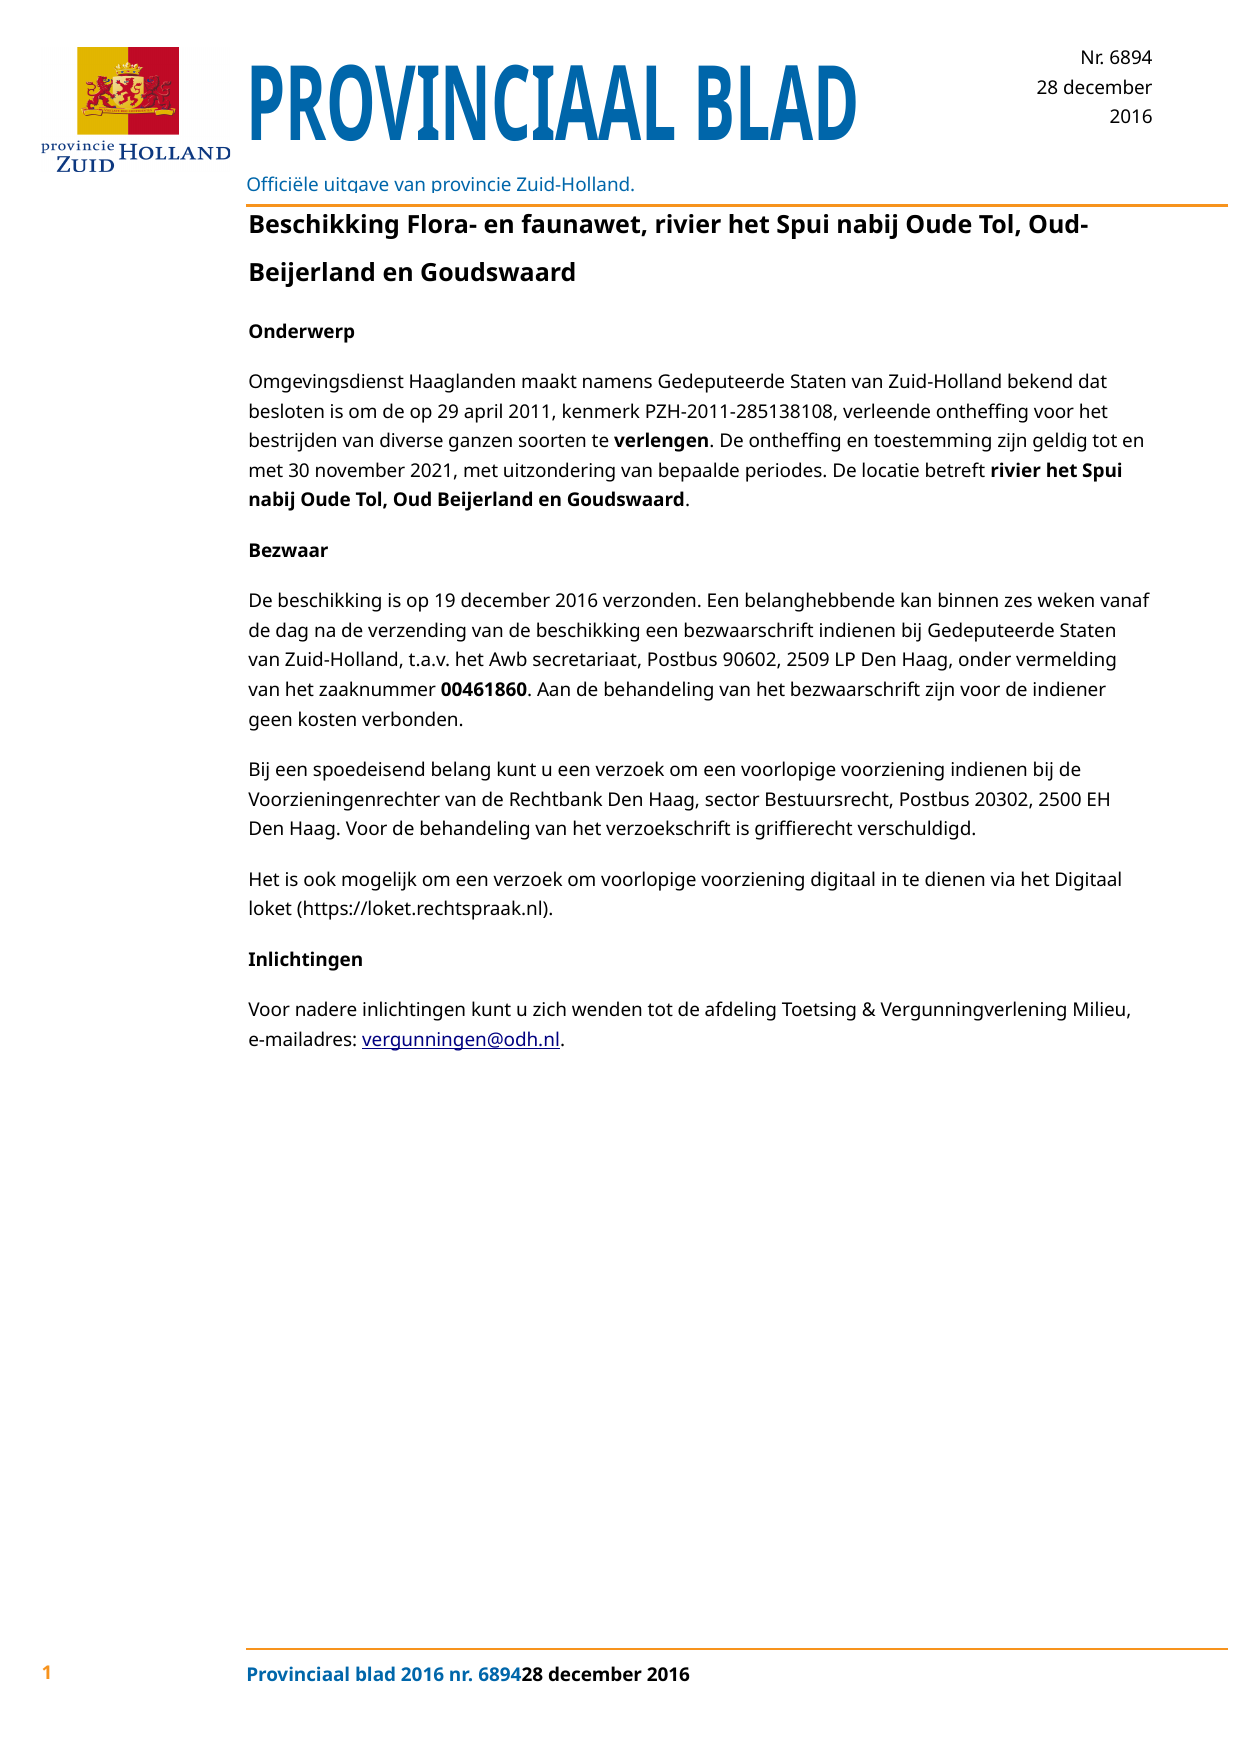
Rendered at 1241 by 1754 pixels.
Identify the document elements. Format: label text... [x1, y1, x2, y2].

text Bij een spoedeisend belang kunt u een verzoek om een voorlopige voorziening indienen bij de Voorzieningenrechter van de Rechtbank Den Haag, sector Bestuursrecht, Postbus 20302, 2500 EH Den Haag. Voor de behandeling van het verzoekschrift is griffierecht verschuldigd. [248, 756, 1152, 841]
text Voor nadere inlichtingen kunt u zich wenden tot de afdeling Toetsing & Vergunningverlening Milieu, e-mailadres: vergunningen@odh.nl. [248, 996, 1152, 1052]
text Het is ook mogelijk om een verzoek om voorlopige voorziening digitaal in te dienen via het Digitaal loket (https://loket.rechtspraak.nl). [248, 866, 1152, 921]
text Onderwerp [248, 318, 1152, 344]
text Bezwaar [248, 537, 1152, 563]
text Beschikking Flora- en faunawet, rivier het Spui nabij Oude Tol, Oud-Beijerland en Goudswaard [248, 207, 1152, 288]
text Inlichtingen [248, 946, 1152, 972]
picture [41, 47, 231, 172]
text De beschikking is op 19 december 2016 verzonden. Een belanghebbende kan binnen zes weken vanaf de dag na de verzending van de beschikking een bezwaarschrift indienen bij Gedeputeerde Staten van Zuid-Holland, t.a.v. het Awb secretariaat, Postbus 90602, 2509 LP Den Haag, onder vermelding van het zaaknummer 00461860. Aan de behandeling van het bezwaarschrift zijn voor de indiener geen kosten verbonden. [248, 587, 1152, 732]
text Omgevingsdienst Haaglanden maakt namens Gedeputeerde Staten van Zuid-Holland bekend dat besloten is om de op 29 april 2011, kenmerk PZH-2011-285138108, verleende ontheffing voor het bestrijden van diverse ganzen soorten te verlengen. De ontheffing en toestemming zijn geldig tot en met 30 november 2021, met uitzondering van bepaalde periodes. De locatie betreft rivier het Spui nabij Oude Tol, Oud Beijerland en Goudswaard. [248, 368, 1152, 512]
